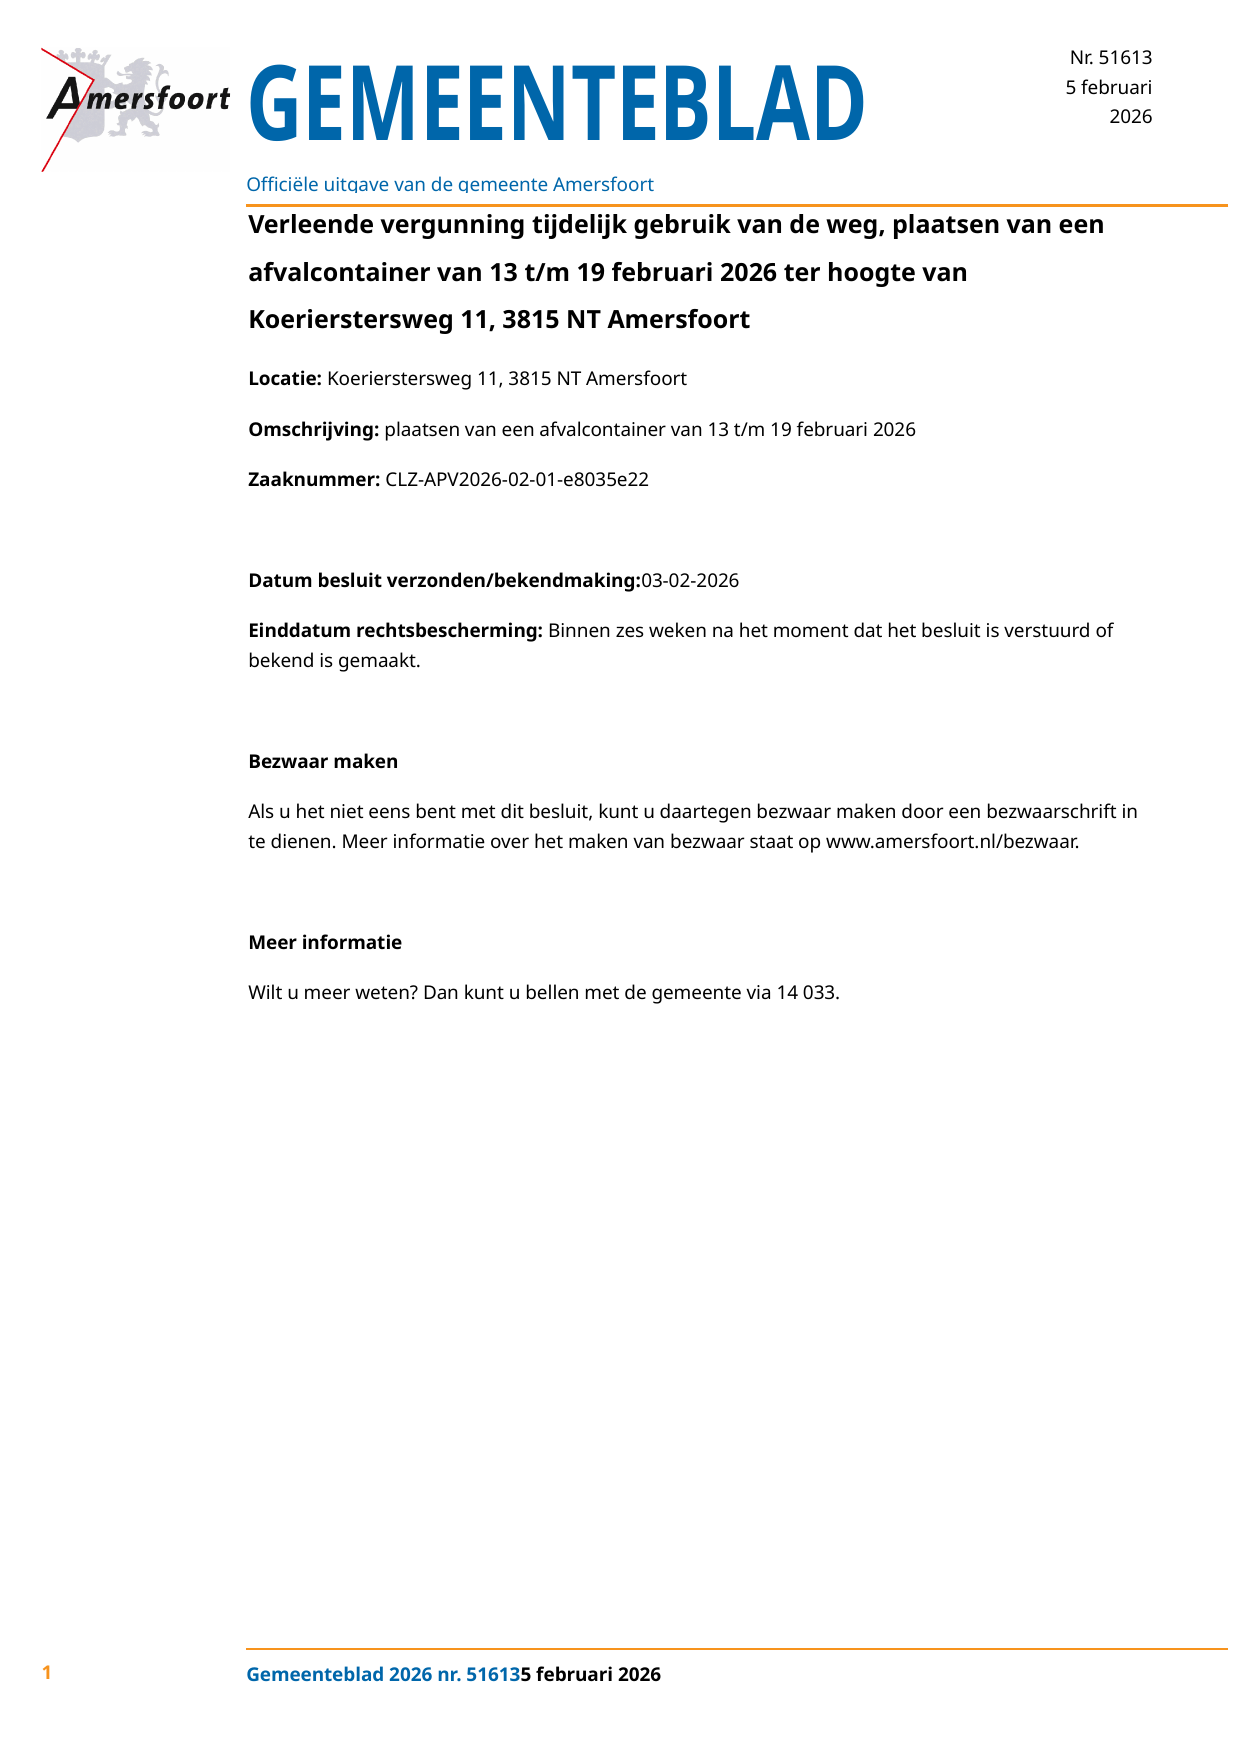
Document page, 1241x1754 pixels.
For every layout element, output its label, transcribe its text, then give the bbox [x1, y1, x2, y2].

picture [41, 47, 231, 172]
text Bezwaar maken [248, 748, 1152, 774]
text Locatie: Koerierstersweg 11, 3815 NT Amersfoort [248, 366, 1152, 391]
text Zaaknummer: CLZ-APV2026-02-01-e8035e22 [248, 466, 1152, 492]
text Verleende vergunning tijdelijk gebruik van de weg, plaatsen van een afvalcontainer van 13 t/m 19 februari 2026 ter hoogte van Koerierstersweg 11, 3815 NT Amersfoort [248, 207, 1152, 336]
text Als u het niet eens bent met dit besluit, kunt u daartegen bezwaar maken door een bezwaarschrift in te dienen. Meer informatie over het maken van bezwaar staat op www.amersfoort.nl/bezwaar. [248, 798, 1152, 854]
text Datum besluit verzonden/bekendmaking:03-02-2026 [248, 567, 1152, 593]
text Meer informatie [248, 929, 1152, 954]
text Einddatum rechtsbescherming: Binnen zes weken na het moment dat het besluit is verstuurd of bekend is gemaakt. [248, 618, 1152, 673]
text Wilt u meer weten? Dan kunt u bellen met de gemeente via 14 033. [248, 979, 1152, 1005]
text Omschrijving: plaatsen van een afvalcontainer van 13 t/m 19 februari 2026 [248, 416, 1152, 442]
